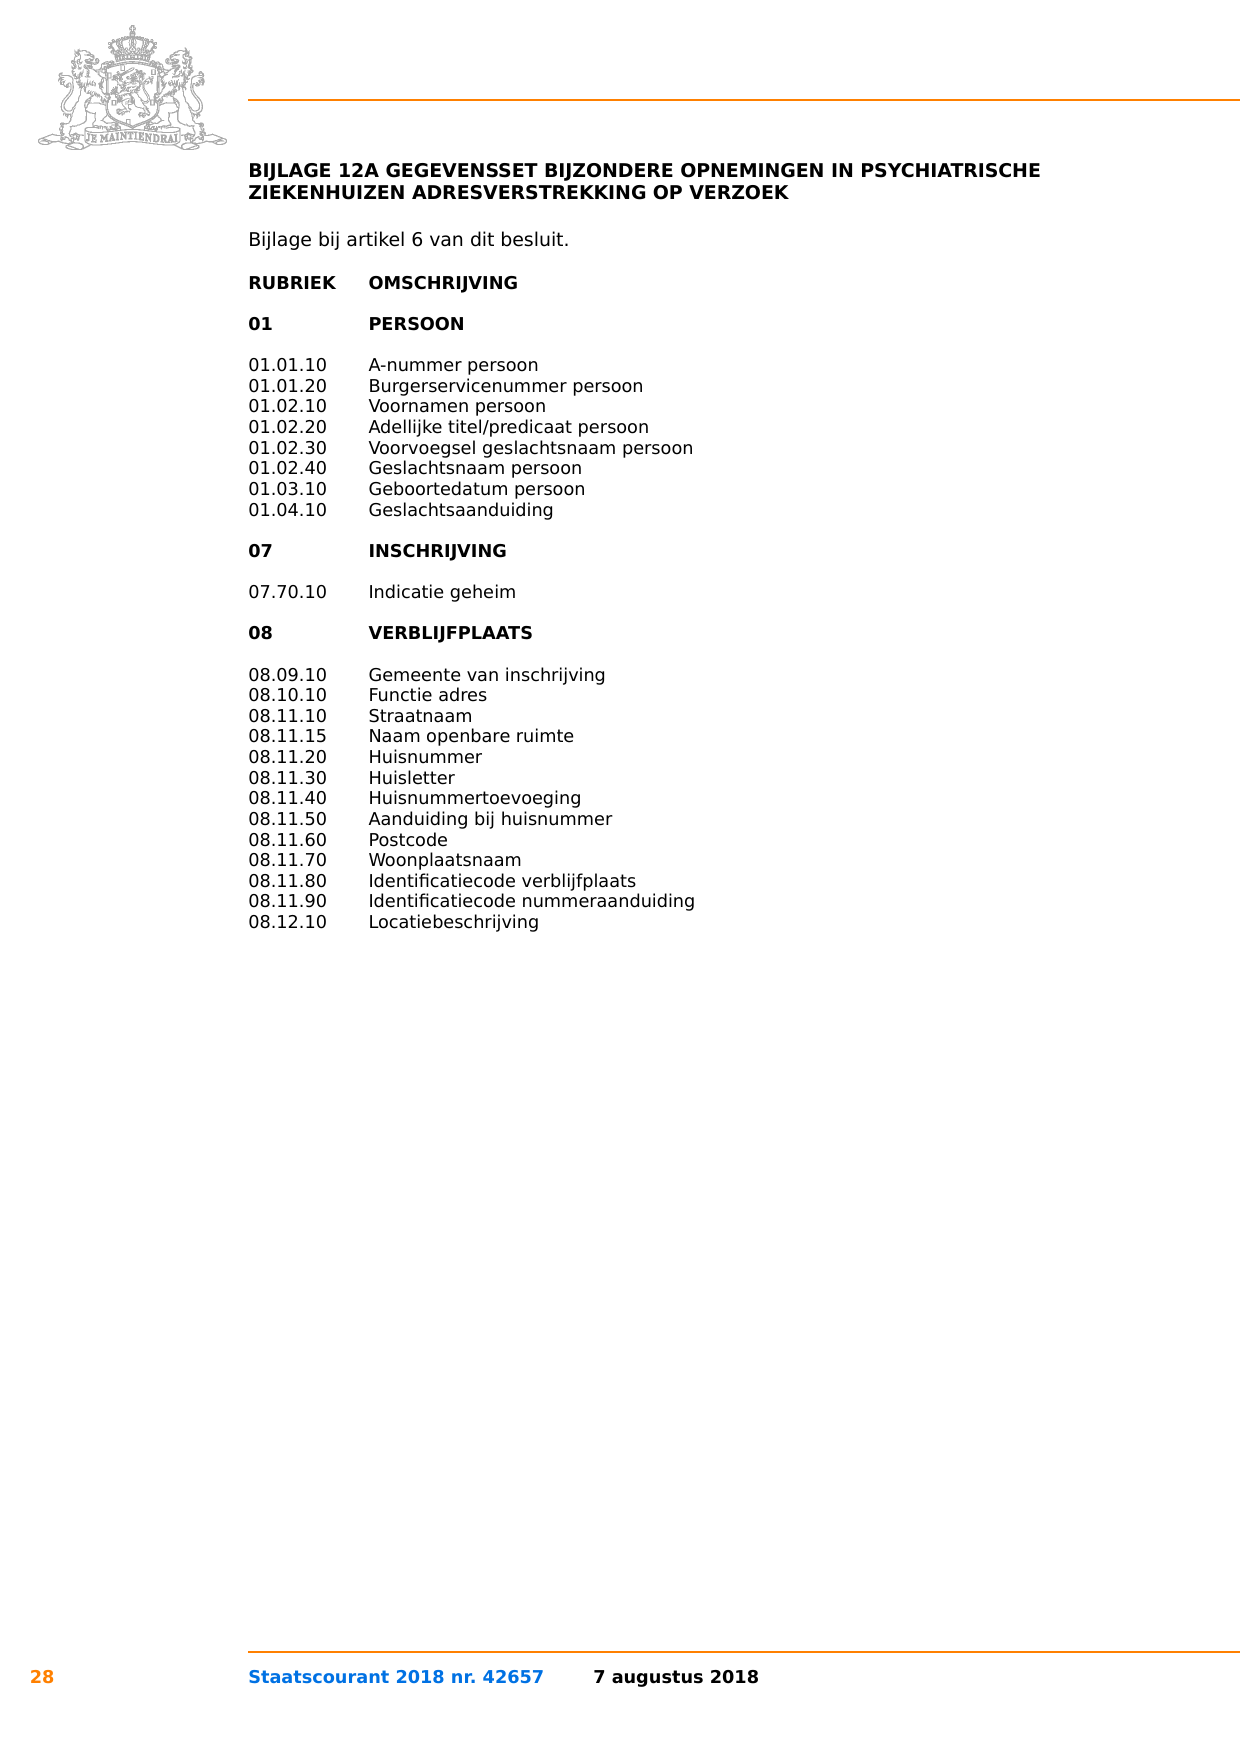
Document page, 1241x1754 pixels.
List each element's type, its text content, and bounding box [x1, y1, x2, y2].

table_cell 08.11.10 [248, 706, 362, 726]
table_cell VERBLIJFPLAATS [363, 623, 1163, 644]
table_cell 01.01.20 [248, 376, 362, 396]
table_cell 01.04.10 [248, 500, 362, 520]
table_cell 01 [248, 314, 362, 334]
table_header OMSCHRIJVING [363, 273, 1163, 293]
table_cell Gemeente van inschrijving [363, 665, 1163, 685]
table_cell Voornamen persoon [363, 396, 1163, 417]
table_cell 08.11.80 [248, 871, 362, 891]
table_cell [363, 293, 1163, 314]
table_cell Identificatiecode verblijfplaats [363, 871, 1163, 891]
table_cell [363, 520, 1163, 541]
table_cell 01.02.10 [248, 396, 362, 417]
table_cell 08.11.20 [248, 747, 362, 768]
table_cell 08 [248, 623, 362, 644]
table_cell Locatiebeschrijving [363, 912, 1163, 933]
table_cell Woonplaatsnaam [363, 850, 1163, 871]
table_cell 08.11.30 [248, 768, 362, 788]
table_cell A-nummer persoon [363, 355, 1163, 376]
table_cell 01.01.10 [248, 355, 362, 376]
table_cell 08.11.90 [248, 891, 362, 912]
table_cell Voorvoegsel geslachtsnaam persoon [363, 438, 1163, 458]
table_cell 08.11.60 [248, 830, 362, 850]
table_cell Huisnummer [363, 747, 1163, 768]
table_cell Indicatie geheim [363, 582, 1163, 603]
table_cell [363, 335, 1163, 355]
table_cell [248, 335, 362, 355]
table_cell 01.03.10 [248, 479, 362, 499]
table_cell [248, 603, 362, 623]
table_cell Adellijke titel/predicaat persoon [363, 417, 1163, 438]
table_cell Functie adres [363, 685, 1163, 706]
table_cell Postcode [363, 830, 1163, 850]
table_cell [363, 603, 1163, 623]
table_cell Burgerservicenummer persoon [363, 376, 1163, 396]
table_cell [363, 644, 1163, 664]
table_cell Geslachtsaanduiding [363, 500, 1163, 520]
table_cell 08.09.10 [248, 665, 362, 685]
table_cell 01.02.40 [248, 458, 362, 479]
table_cell INSCHRIJVING [363, 541, 1163, 561]
table_cell 07.70.10 [248, 582, 362, 603]
table_cell Huisnummertoevoeging [363, 788, 1163, 809]
table_cell [248, 561, 362, 582]
table_cell 08.11.40 [248, 788, 362, 809]
table_cell [363, 561, 1163, 582]
table_cell Naam openbare ruimte [363, 726, 1163, 747]
table_cell [248, 520, 362, 541]
table_cell [248, 644, 362, 664]
table_cell 07 [248, 541, 362, 561]
table_cell [248, 293, 362, 314]
table_cell Geslachtsnaam persoon [363, 458, 1163, 479]
table_cell Identificatiecode nummeraanduiding [363, 891, 1163, 912]
table_cell PERSOON [363, 314, 1163, 334]
table_cell 01.02.20 [248, 417, 362, 438]
subtitle BIJLAGE 12A GEGEVENSSET BIJZONDERE OPNEMINGEN IN PSYCHIATRISCHE ZIEKENHUIZEN ADRESVERSTREKKING OP VERZOEK [248, 160, 1163, 204]
table_header RUBRIEK [248, 273, 362, 293]
table_cell 01.02.30 [248, 438, 362, 458]
table_cell Huisletter [363, 768, 1163, 788]
table_cell 08.11.70 [248, 850, 362, 871]
text Bijlage bij artikel 6 van dit besluit. [248, 229, 1163, 251]
table_cell Straatnaam [363, 706, 1163, 726]
picture [38, 25, 227, 150]
table_cell 08.11.15 [248, 726, 362, 747]
table_cell 08.10.10 [248, 685, 362, 706]
table_cell Geboortedatum persoon [363, 479, 1163, 499]
table_cell Aanduiding bij huisnummer [363, 809, 1163, 829]
table_cell 08.12.10 [248, 912, 362, 933]
table_cell 08.11.50 [248, 809, 362, 829]
